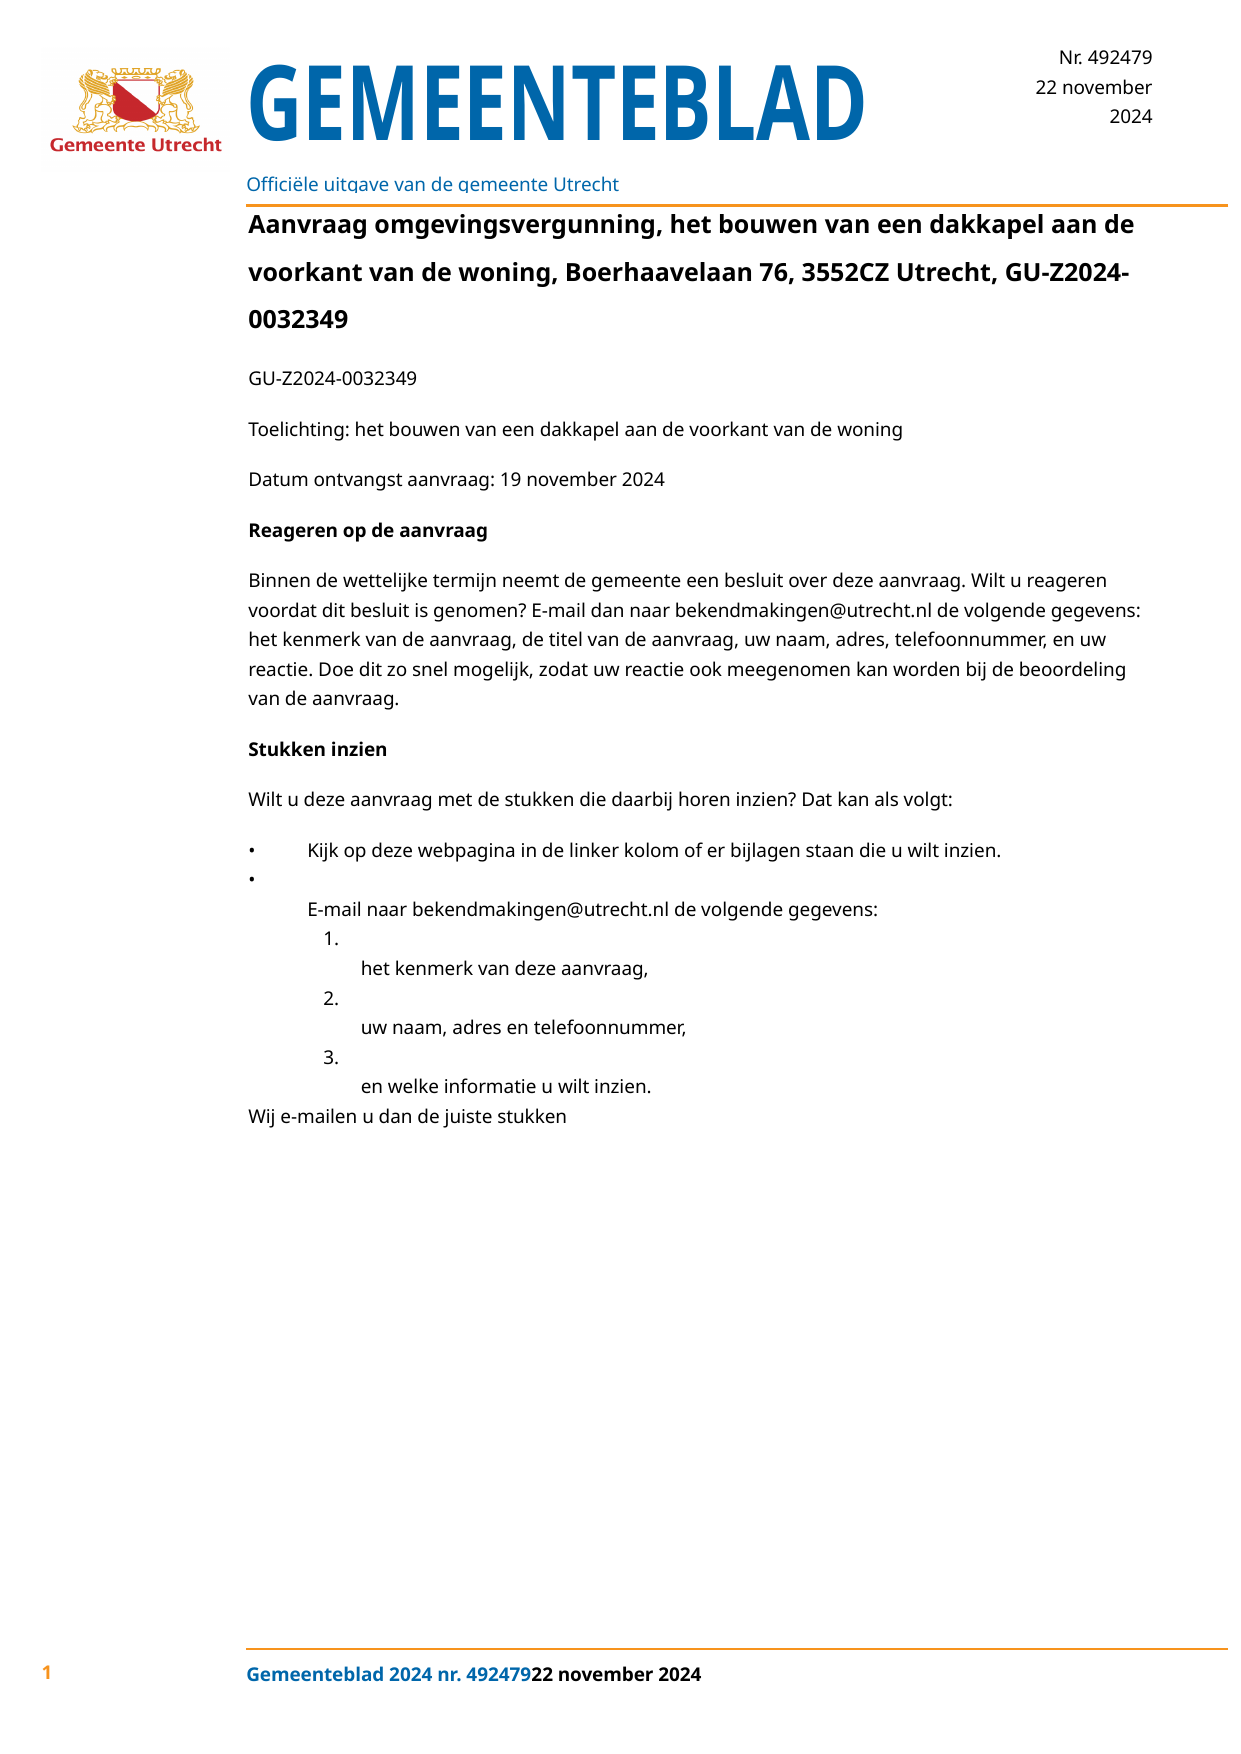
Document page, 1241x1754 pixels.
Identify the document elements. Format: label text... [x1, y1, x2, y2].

list uw naam, adres en telefoonnummer, [323, 1014, 1152, 1040]
list en welke informatie u wilt inzien. [323, 1073, 1152, 1099]
picture [41, 47, 231, 172]
text Datum ontvangst aanvraag: 19 november 2024 [248, 466, 1152, 492]
text GU-Z2024-0032349 [248, 366, 1152, 391]
text Toelichting: het bouwen van een dakkapel aan de voorkant van de woning [248, 416, 1152, 442]
text Wilt u deze aanvraag met de stukken die daarbij horen inzien? Dat kan als volgt: [248, 786, 1152, 812]
list het kenmerk van deze aanvraag, [323, 955, 1152, 981]
list Kijk op deze webpagina in de linker kolom of er bijlagen staan die u wilt inzien. [248, 837, 1152, 862]
text Aanvraag omgevingsvergunning, het bouwen van een dakkapel aan de voorkant van de woning, Boerhaavelaan 76, 3552CZ Utrecht, GU-Z2024-0032349 [248, 207, 1152, 336]
list E-mail naar bekendmakingen@utrecht.nl de volgende gegevens: [248, 896, 1152, 922]
text Reageren op de aanvraag [248, 517, 1152, 542]
text Stukken inzien [248, 736, 1152, 762]
text Wij e-mailen u dan de juiste stukken [248, 1103, 1152, 1129]
text Binnen de wettelijke termijn neemt de gemeente een besluit over deze aanvraag. Wilt u reageren voordat dit besluit is genomen? E-mail dan naar bekendmakingen@utrecht.nl de volgende gegevens: het kenmerk van de aanvraag, de titel van de aanvraag, uw naam, adres, telefoonnummer, en uw reactie. Doe dit zo snel mogelijk, zodat uw reactie ook meegenomen kan worden bij de beoordeling van de aanvraag. [248, 567, 1152, 711]
